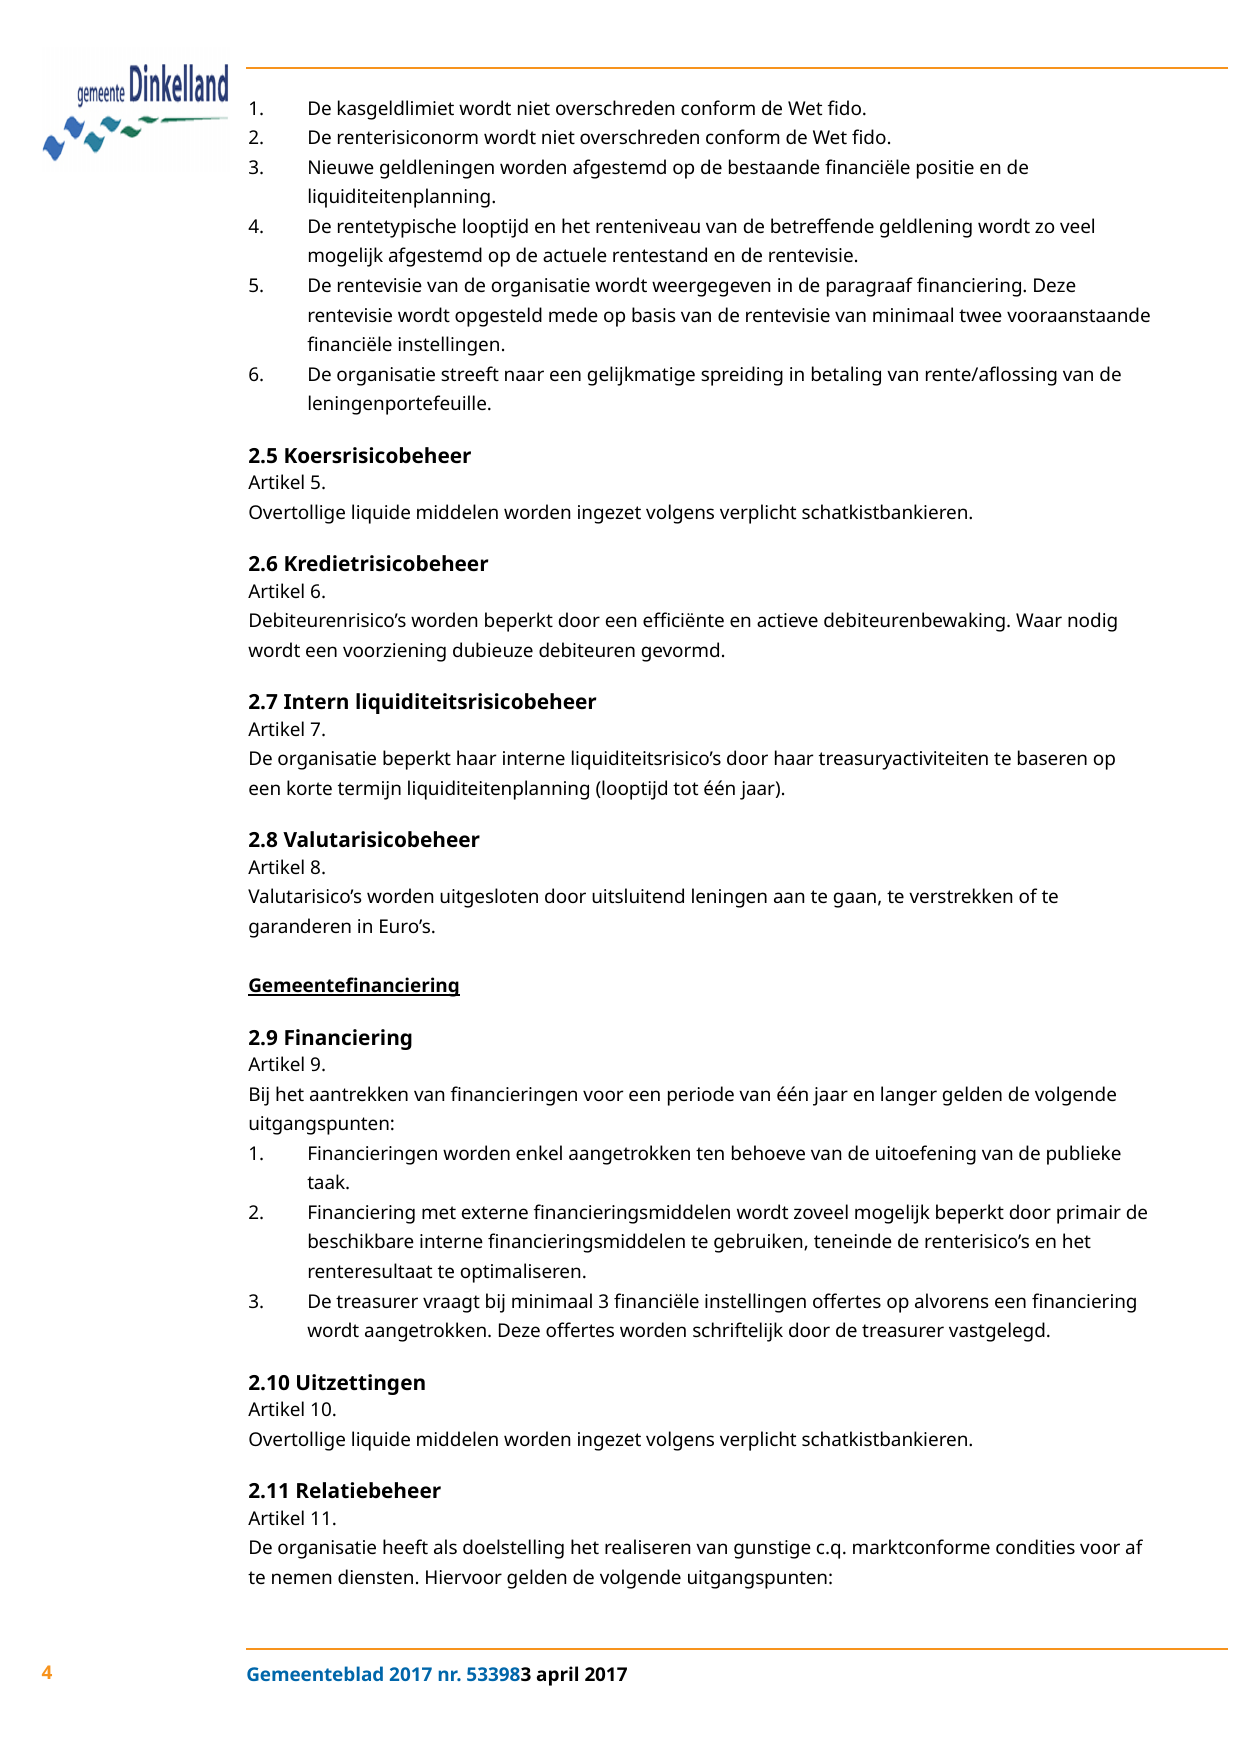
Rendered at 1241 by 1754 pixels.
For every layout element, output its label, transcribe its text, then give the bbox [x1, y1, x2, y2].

list De rentetypische looptijd en het renteniveau van de betreffende geldlening wordt zo veel mogelijk afgestemd op de actuele rentestand en de rentevisie. [248, 213, 1152, 268]
list De treasurer vraagt bij minimaal 3 financiële instellingen offertes op alvorens een financiering wordt aangetrokken. Deze offertes worden schriftelijk door de treasurer vastgelegd. [248, 1288, 1152, 1343]
text 2.5 Koersrisicobeheer [248, 441, 1152, 469]
text Artikel 5. [248, 469, 1152, 495]
text Artikel 6. [248, 578, 1152, 604]
text Artikel 9. [248, 1051, 1152, 1077]
list De renterisiconorm wordt niet overschreden conform de Wet fido. [248, 124, 1152, 150]
text De organisatie heeft als doelstelling het realiseren van gunstige c.q. marktconforme condities voor af te nemen diensten. Hiervoor gelden de volgende uitgangspunten: [248, 1534, 1152, 1589]
list De kasgeldlimiet wordt niet overschreden conform de Wet fido. [248, 95, 1152, 121]
list Nieuwe geldleningen worden afgestemd op de bestaande financiële positie en de liquiditeitenplanning. [248, 154, 1152, 209]
text Artikel 7. [248, 716, 1152, 742]
list De rentevisie van de organisatie wordt weergegeven in de paragraaf financiering. Deze rentevisie wordt opgesteld mede op basis van de rentevisie van minimaal twee vooraanstaande financiële instellingen. [248, 272, 1152, 357]
text Artikel 11. [248, 1505, 1152, 1530]
text Debiteurenrisico’s worden beperkt door een efficiënte en actieve debiteurenbewaking. Waar nodig wordt een voorziening dubieuze debiteuren gevormd. [248, 607, 1152, 663]
text 2.9 Financiering [248, 1023, 1152, 1051]
text De organisatie beperkt haar interne liquiditeitsrisico’s door haar treasuryactiviteiten te baseren op een korte termijn liquiditeitenplanning (looptijd tot één jaar). [248, 746, 1152, 801]
list De organisatie streeft naar een gelijkmatige spreiding in betaling van rente/aflossing van de leningenportefeuille. [248, 361, 1152, 416]
text 2.11 Relatiebeheer [248, 1476, 1152, 1505]
text 2.10 Uitzettingen [248, 1368, 1152, 1396]
list Financiering met externe financieringsmiddelen wordt zoveel mogelijk beperkt door primair de beschikbare interne financieringsmiddelen te gebruiken, teneinde de renterisico’s en het renteresultaat te optimaliseren. [248, 1199, 1152, 1284]
text Valutarisico’s worden uitgesloten door uitsluitend leningen aan te gaan, te verstrekken of te garanderen in Euro’s. [248, 883, 1152, 939]
text Artikel 8. [248, 854, 1152, 880]
text Overtollige liquide middelen worden ingezet volgens verplicht schatkistbankieren. [248, 499, 1152, 525]
text Gemeentefinanciering [248, 972, 1152, 998]
text 2.7 Intern liquiditeitsrisicobeheer [248, 687, 1152, 716]
text 2.8 Valutarisicobeheer [248, 826, 1152, 854]
text Bij het aantrekken van financieringen voor een periode van één jaar en langer gelden de volgende uitgangspunten: [248, 1081, 1152, 1136]
text Artikel 10. [248, 1396, 1152, 1422]
list Financieringen worden enkel aangetrokken ten behoeve van de uitoefening van de publieke taak. [248, 1140, 1152, 1195]
text 2.6 Kredietrisicobeheer [248, 549, 1152, 578]
picture [41, 47, 231, 172]
text Overtollige liquide middelen worden ingezet volgens verplicht schatkistbankieren. [248, 1426, 1152, 1452]
